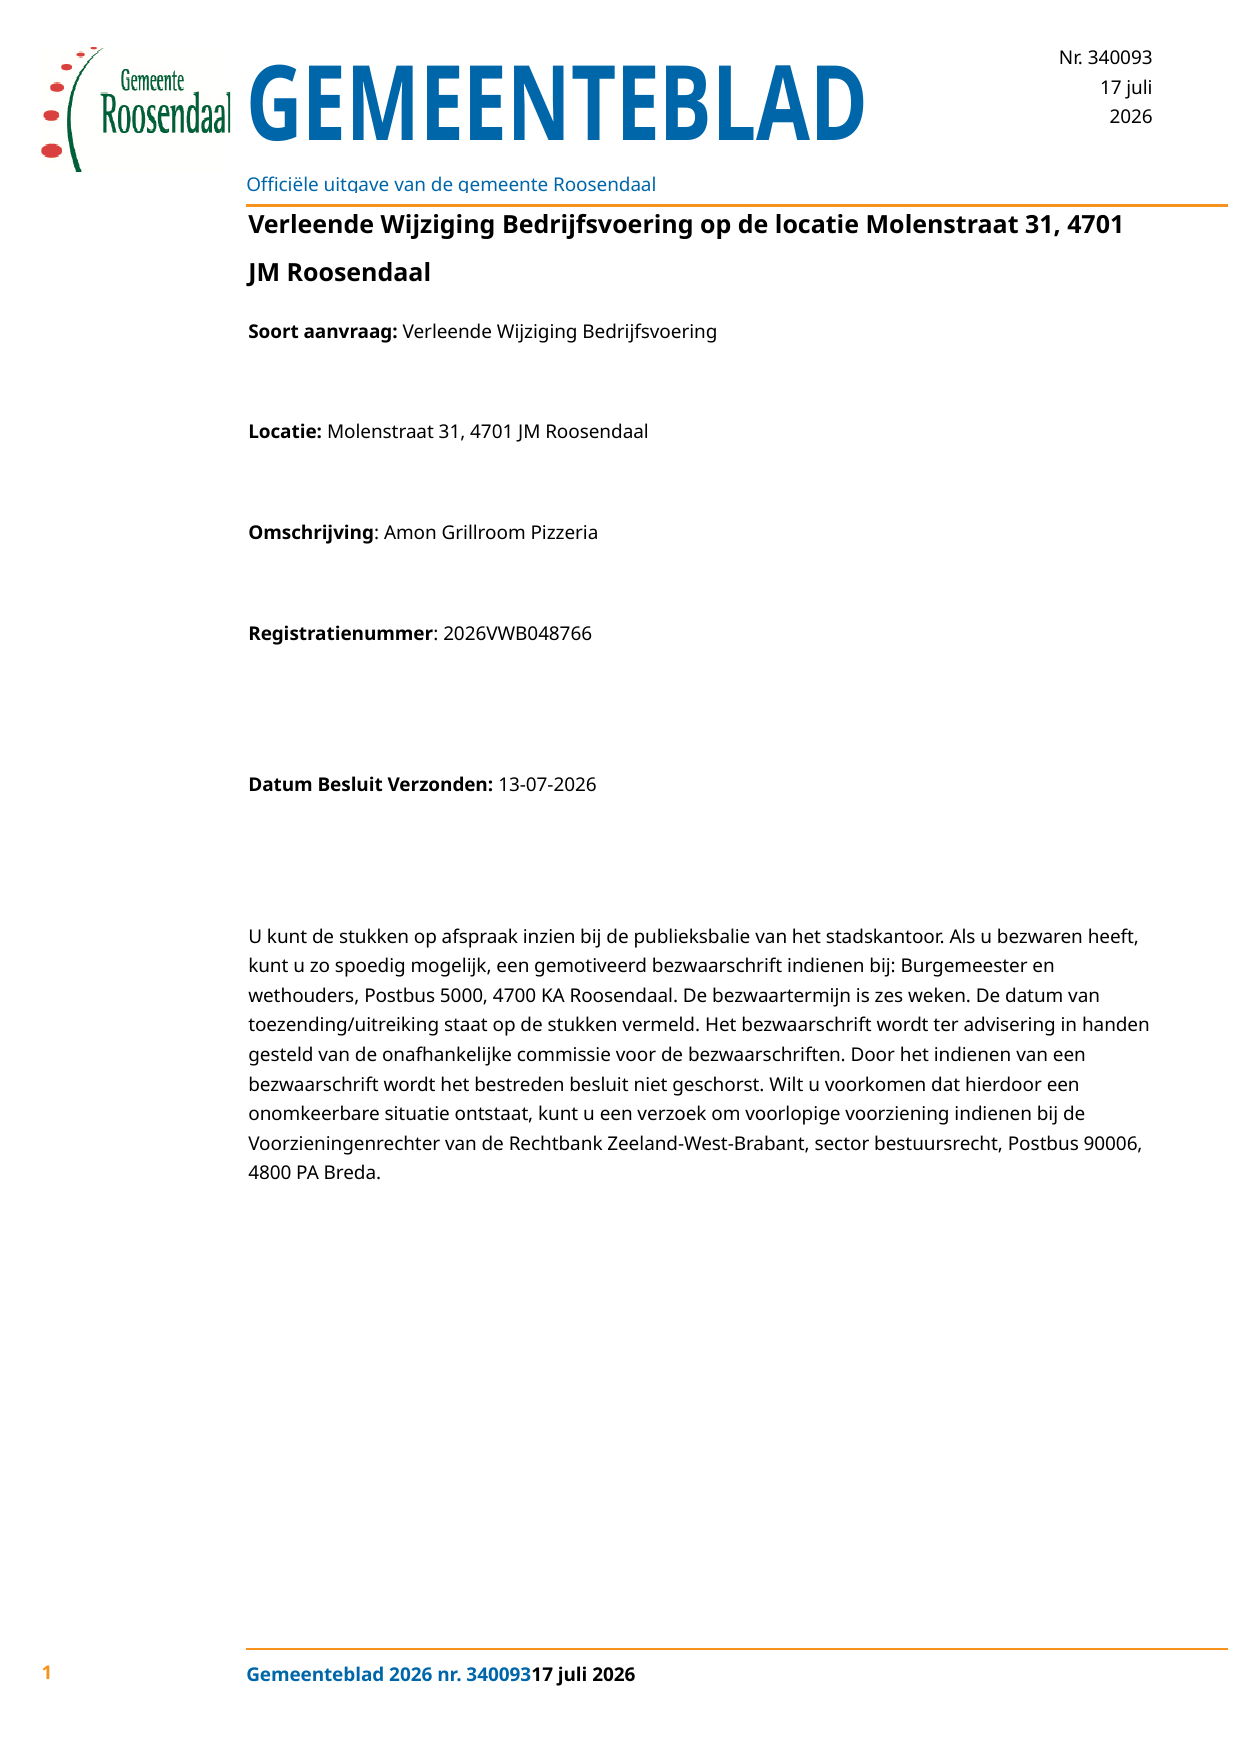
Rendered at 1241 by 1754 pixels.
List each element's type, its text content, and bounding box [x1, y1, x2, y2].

text Locatie: Molenstraat 31, 4701 JM Roosendaal [248, 419, 1152, 444]
text Datum Besluit Verzonden: 13-07-2026 [248, 772, 1152, 797]
picture [41, 47, 231, 172]
text Registratienummer: 2026VWB048766 [248, 620, 1152, 646]
text Soort aanvraag: Verleende Wijziging Bedrijfsvoering [248, 318, 1152, 344]
text U kunt de stukken op afspraak inzien bij de publieksbalie van het stadskantoor. Als u bezwaren heeft, kunt u zo spoedig mogelijk, een gemotiveerd bezwaarschrift indienen bij: Burgemeester en wethouders, Postbus 5000, 4700 KA Roosendaal. De bezwaartermijn is zes weken. De datum van toezending/uitreiking staat op de stukken vermeld. Het bezwaarschrift wordt ter advisering in handen gesteld van de onafhankelijke commissie voor de bezwaarschriften. Door het indienen van een bezwaarschrift wordt het bestreden besluit niet geschorst. Wilt u voorkomen dat hierdoor een onomkeerbare situatie ontstaat, kunt u een verzoek om voorlopige voorziening indienen bij de Voorzieningenrechter van de Rechtbank Zeeland-West-Brabant, sector bestuursrecht, Postbus 90006, 4800 PA Breda. [248, 923, 1152, 1185]
text Verleende Wijziging Bedrijfsvoering op de locatie Molenstraat 31, 4701 JM Roosendaal [248, 207, 1152, 288]
text Omschrijving: Amon Grillroom Pizzeria [248, 519, 1152, 545]
